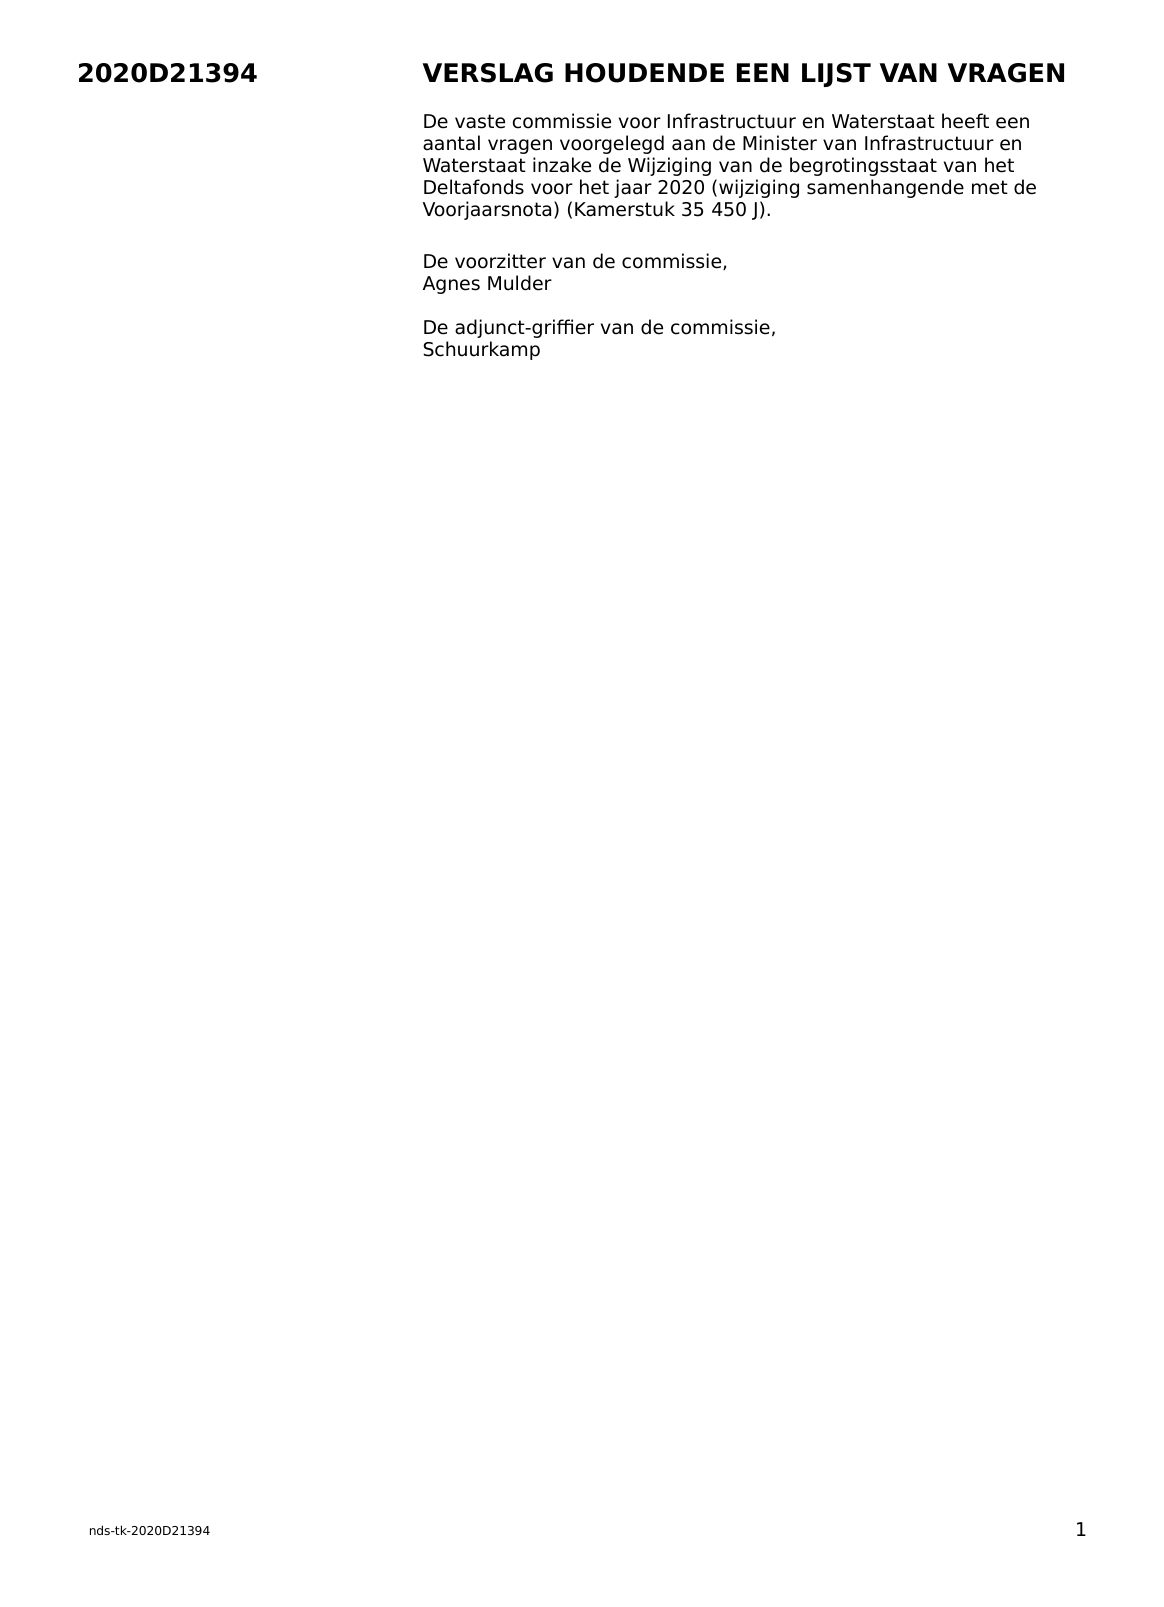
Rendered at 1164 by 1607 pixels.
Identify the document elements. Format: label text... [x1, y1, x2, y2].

text De voorzitter van de commissie, Agnes Mulder [422, 251, 1087, 295]
text De vaste commissie voor Infrastructuur en Waterstaat heeft een aantal vragen voorgelegd aan de Minister van Infrastructuur en Waterstaat inzake de Wijziging van de begrotingsstaat van het Deltafonds voor het jaar 2020 (wijziging samenhangende met de Voorjaarsnota) (Kamerstuk 35 450 J). [422, 111, 1087, 221]
text De adjunct-griffier van de commissie, Schuurkamp [422, 317, 1087, 361]
text nds-tk-2020D21394 [88, 1524, 323, 1538]
text 2020D21394 VERSLAG HOUDENDE EEN LIJST VAN VRAGEN [77, 59, 1087, 89]
